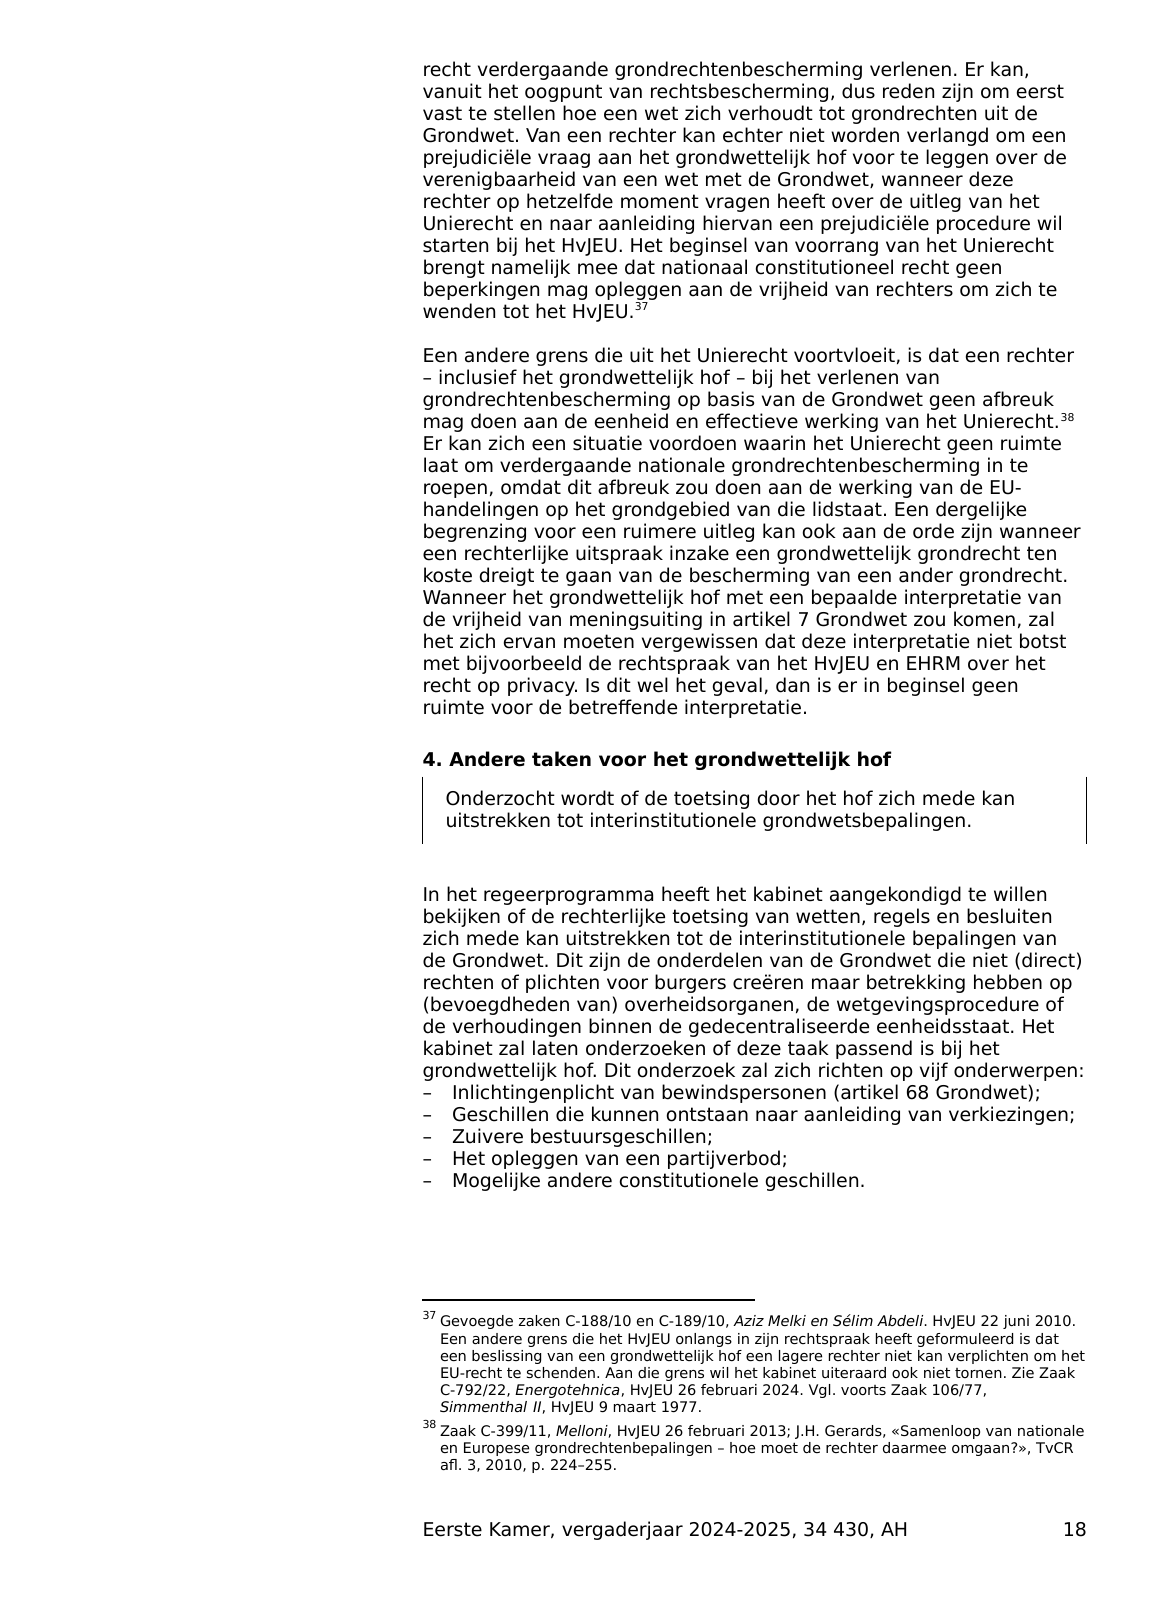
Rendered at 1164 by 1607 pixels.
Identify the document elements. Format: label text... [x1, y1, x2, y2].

text Zaak C-399/11, Melloni, HvJEU 26 februari 2013; J.H. Gerards, «Samenloop van nationale en Europese grondrechtenbepalingen – hoe moet de rechter daarmee omgaan?», TvCR afl. 3, 2010, p. 224–255. [422, 1418, 1087, 1474]
text recht verdergaande grondrechtenbescherming verlenen. Er kan, vanuit het oogpunt van rechtsbescherming, dus reden zijn om eerst vast te stellen hoe een wet zich verhoudt tot grondrechten uit de Grondwet. Van een rechter kan echter niet worden verlangd om een prejudiciële vraag aan het grondwettelijk hof voor te leggen over de verenigbaarheid van een wet met de Grondwet, wanneer deze rechter op hetzelfde moment vragen heeft over de uitleg van het Unierecht en naar aanleiding hiervan een prejudiciële procedure wil starten bij het HvJEU. Het beginsel van voorrang van het Unierecht brengt namelijk mee dat nationaal constitutioneel recht geen beperkingen mag opleggen aan de vrijheid van rechters om zich te wenden tot het HvJEU. [422, 59, 1087, 323]
subtitle 4. Andere taken voor het grondwettelijk hof [422, 749, 1087, 771]
text – Geschillen die kunnen ontstaan naar aanleiding van verkiezingen; [422, 1104, 1087, 1126]
text Gevoegde zaken C-188/10 en C-189/10, Aziz Melki en Sélim Abdeli. HvJEU 22 juni 2010. Een andere grens die het HvJEU onlangs in zijn rechtspraak heeft geformuleerd is dat een beslissing van een grondwettelijk hof een lagere rechter niet kan verplichten om het EU-recht te schenden. Aan die grens wil het kabinet uiteraard ook niet tornen. Zie Zaak C-792/22, Energotehnica, HvJEU 26 februari 2024. Vgl. voorts Zaak 106/77, Simmenthal II, HvJEU 9 maart 1977. [422, 1309, 1087, 1416]
text – Het opleggen van een partijverbod; [422, 1148, 1087, 1170]
text Een andere grens die uit het Unierecht voortvloeit, is dat een rechter – inclusief het grondwettelijk hof – bij het verlenen van grondrechtenbescherming op basis van de Grondwet geen afbreuk mag doen aan de eenheid en effectieve werking van het Unierecht. Er kan zich een situatie voordoen waarin het Unierecht geen ruimte laat om verdergaande nationale grondrechtenbescherming in te roepen, omdat dit afbreuk zou doen aan de werking van de EU-handelingen op het grondgebied van die lidstaat. Een dergelijke begrenzing voor een ruimere uitleg kan ook aan de orde zijn wanneer een rechterlijke uitspraak inzake een grondwettelijk grondrecht ten koste dreigt te gaan van de bescherming van een ander grondrecht. Wanneer het grondwettelijk hof met een bepaalde interpretatie van de vrijheid van meningsuiting in artikel 7 Grondwet zou komen, zal het zich ervan moeten vergewissen dat deze interpretatie niet botst met bijvoorbeeld de rechtspraak van het HvJEU en EHRM over het recht op privacy. Is dit wel het geval, dan is er in beginsel geen ruimte voor de betreffende interpretatie. [422, 345, 1087, 719]
text – Zuivere bestuursgeschillen; [422, 1126, 1087, 1148]
text – Inlichtingenplicht van bewindspersonen (artikel 68 Grondwet); [422, 1082, 1087, 1104]
text In het regeerprogramma heeft het kabinet aangekondigd te willen bekijken of de rechterlijke toetsing van wetten, regels en besluiten zich mede kan uitstrekken tot de interinstitutionele bepalingen van de Grondwet. Dit zijn de onderdelen van de Grondwet die niet (direct) rechten of plichten voor burgers creëren maar betrekking hebben op (bevoegdheden van) overheidsorganen, de wetgevingsprocedure of de verhoudingen binnen de gedecentraliseerde eenheidsstaat. Het kabinet zal laten onderzoeken of deze taak passend is bij het grondwettelijk hof. Dit onderzoek zal zich richten op vijf onderwerpen: [422, 884, 1087, 1082]
table_header Onderzocht wordt of de toetsing door het hof zich mede kan uitstrekken tot interinstitutionele grondwetsbepalingen. [423, 777, 1086, 844]
text – Mogelijke andere constitutionele geschillen. [422, 1170, 1087, 1192]
